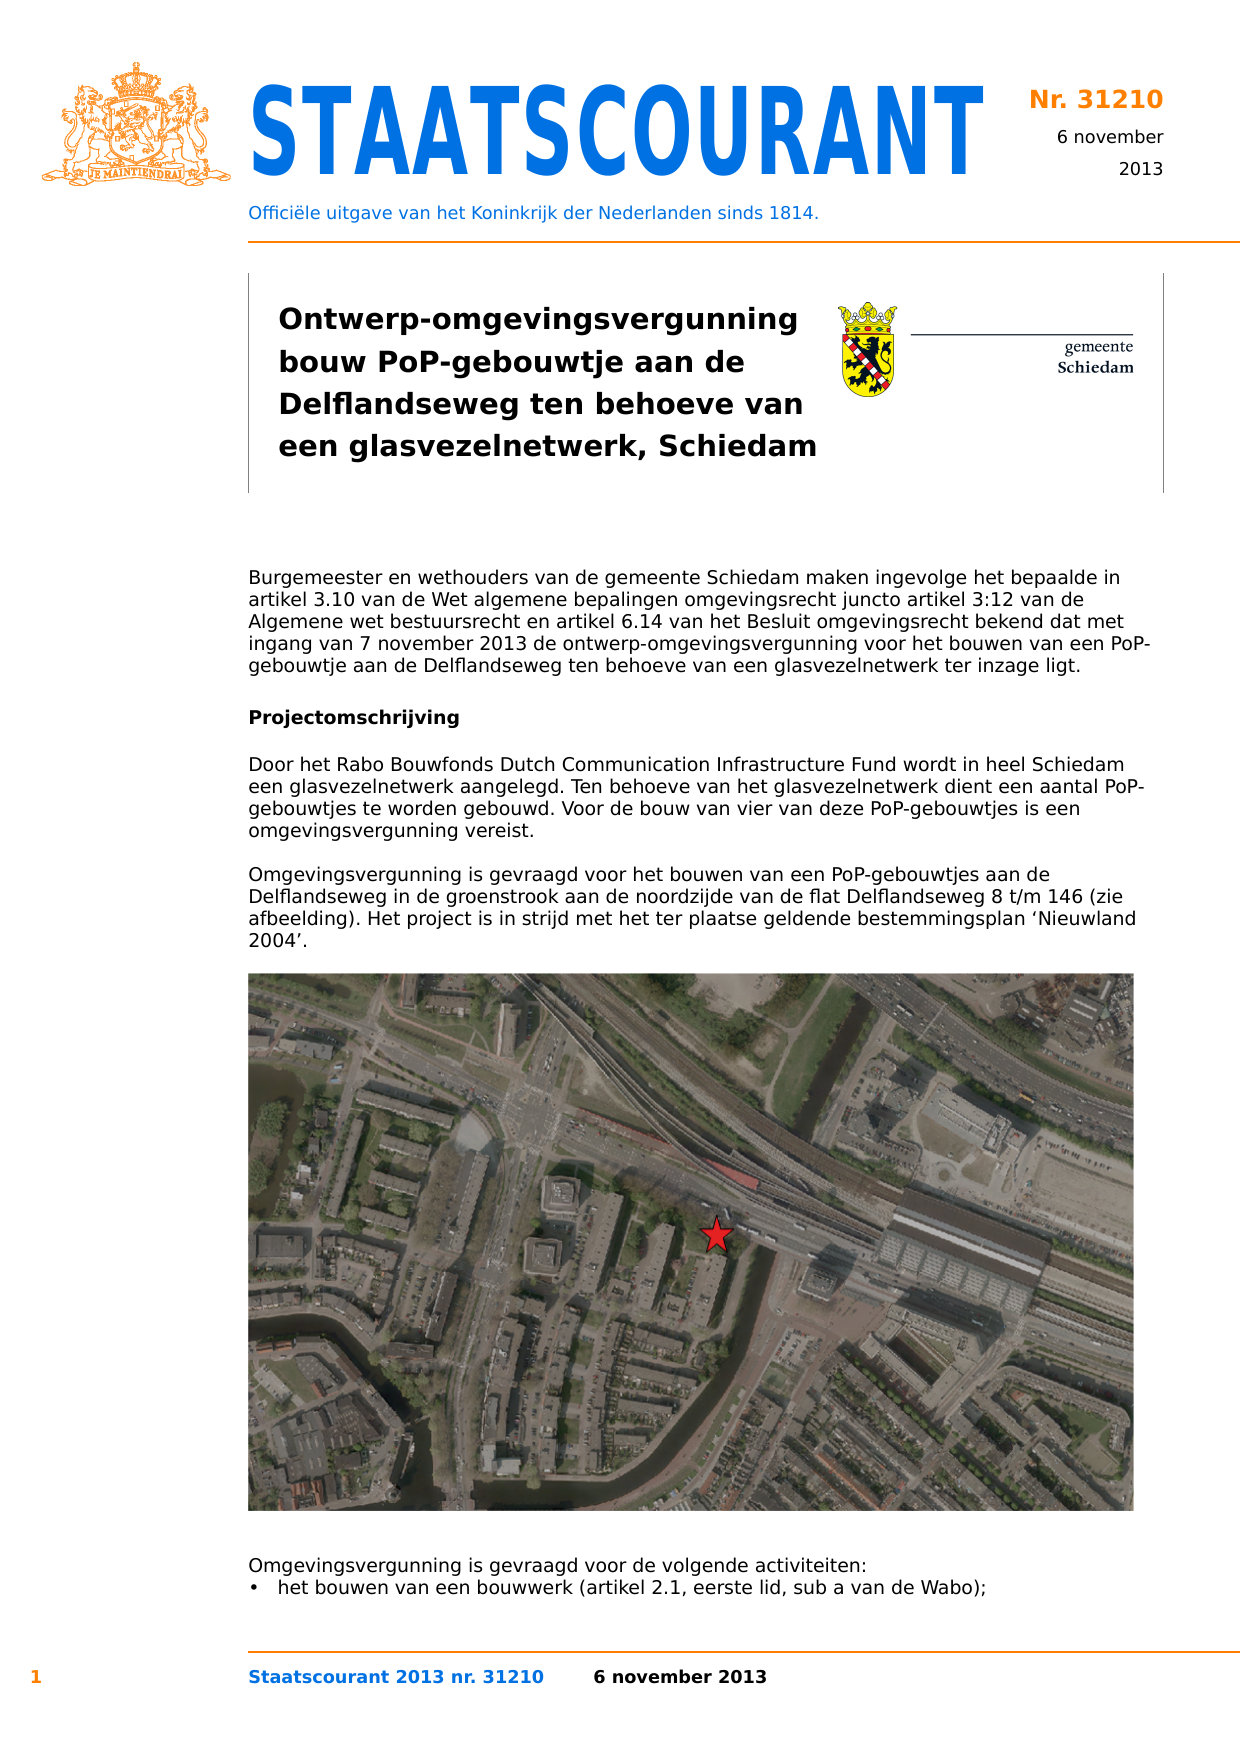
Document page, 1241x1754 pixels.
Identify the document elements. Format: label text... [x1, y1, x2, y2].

picture [248, 973, 1134, 1511]
text Omgevingsvergunning is gevraagd voor de volgende activiteiten: [248, 1555, 1163, 1577]
text Door het Rabo Bouwfonds Dutch Communication Infrastructure Fund wordt in heel Schiedam een glasvezelnetwerk aangelegd. Ten behoeve van het glasvezelnetwerk dient een aantal PoP-gebouwtjes te worden gebouwd. Voor de bouw van vier van deze PoP-gebouwtjes is een omgevingsvergunning vereist. [248, 754, 1163, 842]
subtitle Projectomschrijving [248, 707, 1163, 729]
text Burgemeester en wethouders van de gemeente Schiedam maken ingevolge het bepaalde in artikel 3.10 van de Wet algemene bepalingen omgevingsrecht juncto artikel 3:12 van de Algemene wet bestuursrecht en artikel 6.14 van het Besluit omgevingsrecht bekend dat met ingang van 7 november 2013 de ontwerp-omgevingsvergunning voor het bouwen van een PoP-gebouwtje aan de Delflandseweg ten behoeve van een glasvezelnetwerk ter inzage ligt. [248, 567, 1163, 677]
picture [838, 302, 1134, 397]
table_header STAATSCOURANT [248, 62, 998, 203]
table_header [25, 62, 248, 241]
text Omgevingsvergunning is gevraagd voor het bouwen van een PoP-gebouwtjes aan de Delflandseweg in de groenstrook aan de noordzijde van de flat Delflandseweg 8 t/m 146 (zie afbeelding). Het project is in strijd met het ter plaatse geldende bestemmingsplan ‘Nieuwland 2004’. [248, 864, 1163, 952]
text • het bouwen van een bouwwerk (artikel 2.1, eerste lid, sub a van de Wabo); [248, 1577, 1163, 1599]
picture [41, 62, 231, 186]
table_header Nr. 31210 [998, 62, 1240, 121]
table_cell 2013 [998, 153, 1240, 203]
subtitle Ontwerp-omgevingsvergunning bouw PoP-gebouwtje aan de Delflandseweg ten behoeve van een glasvezelnetwerk, Schiedam [249, 273, 1163, 493]
table_cell 6 november [998, 121, 1240, 153]
table_cell Officiële uitgave van het Koninkrijk der Nederlanden sinds 1814. [248, 203, 1240, 241]
